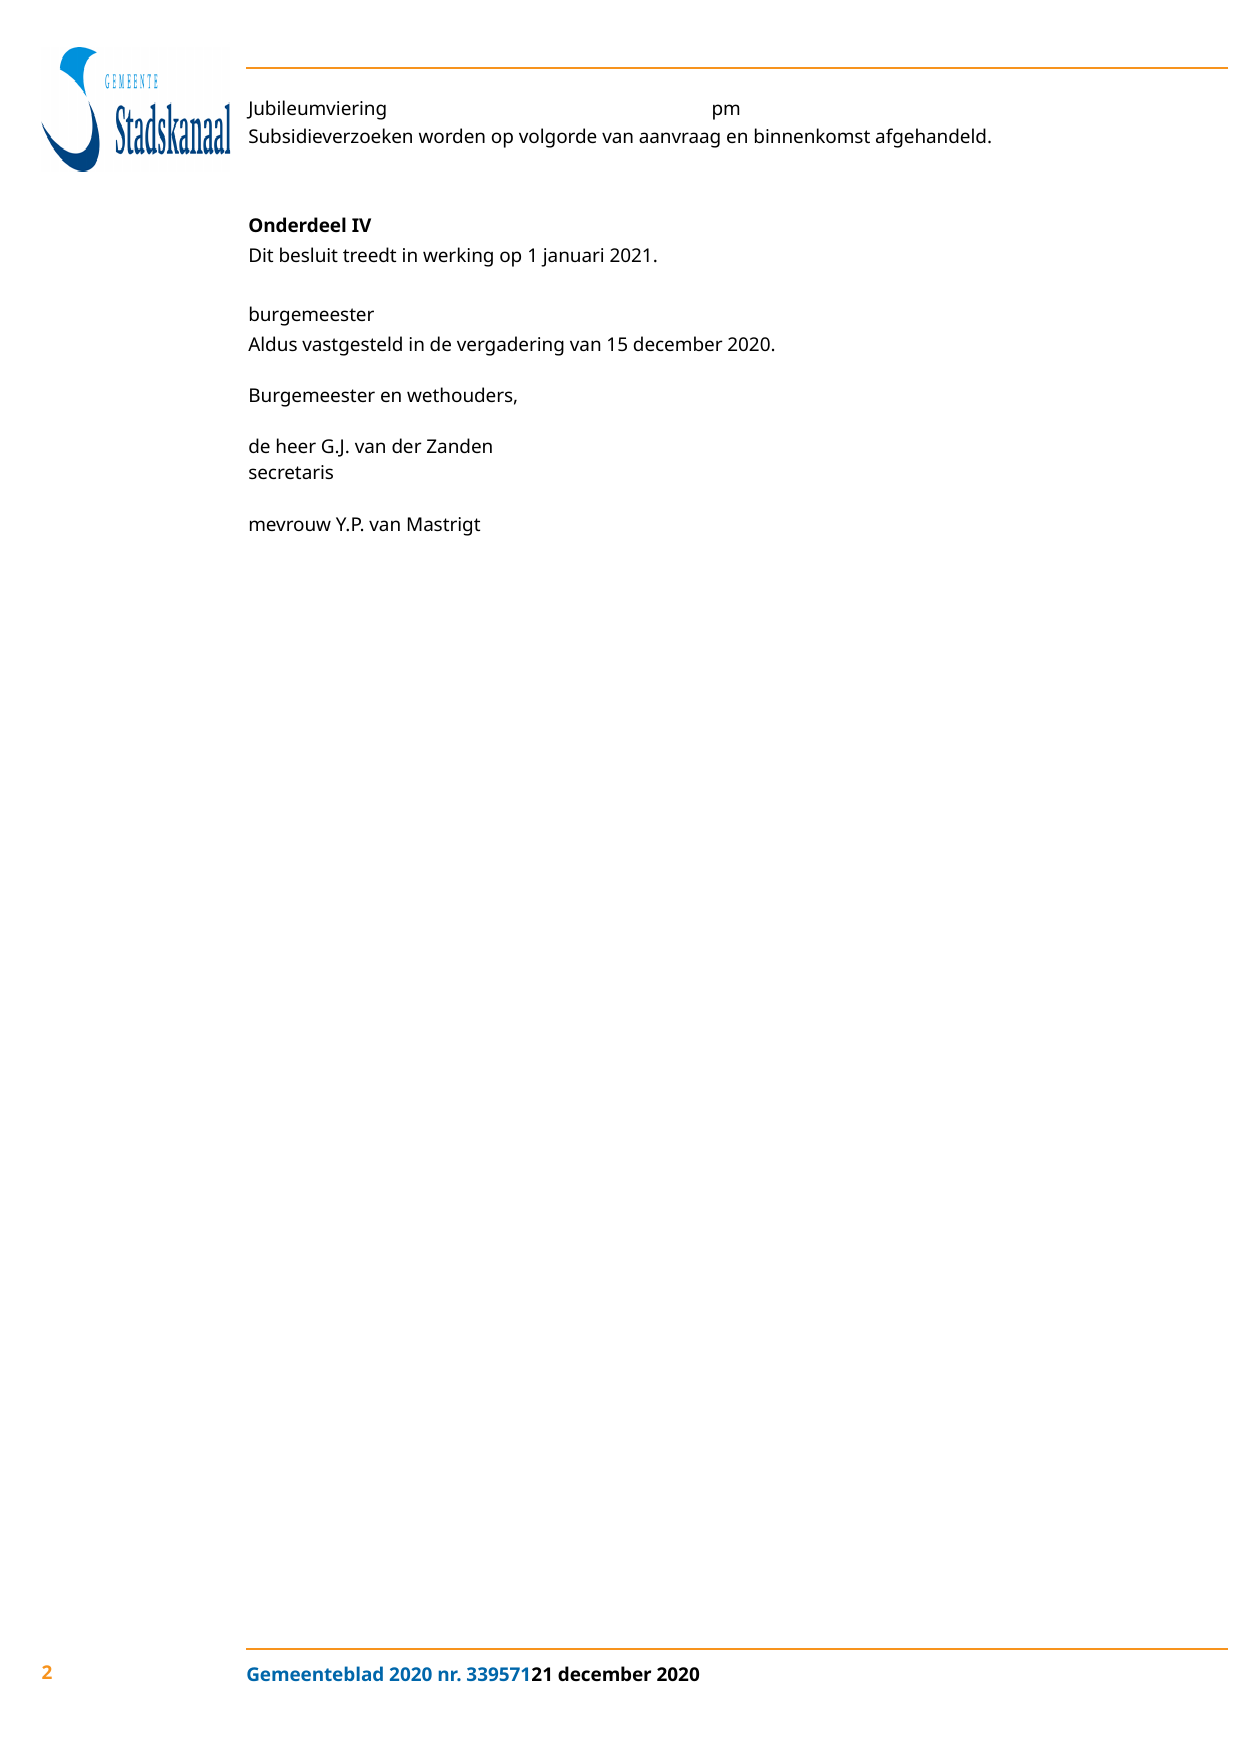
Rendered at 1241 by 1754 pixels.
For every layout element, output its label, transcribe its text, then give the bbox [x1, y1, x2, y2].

picture [41, 47, 231, 172]
text de heer G.J. van der Zanden [248, 434, 1152, 459]
text Dit besluit treedt in werking op 1 januari 2021. [248, 242, 1152, 268]
text Burgemeester en wethouders, [248, 382, 1152, 408]
text Onderdeel IV [248, 212, 1152, 238]
text Aldus vastgesteld in de vergadering van 15 december 2020. [248, 331, 1152, 357]
text mevrouw Y.P. van Mastrigt [248, 511, 1152, 537]
text Subsidieverzoeken worden op volgorde van aanvraag en binnenkomst afgehandeld. [248, 124, 1152, 149]
table_cell Jubileumviering [248, 95, 711, 121]
text secretaris [248, 459, 1152, 485]
table_cell pm [711, 95, 1152, 121]
text burgemeester [248, 301, 1152, 327]
